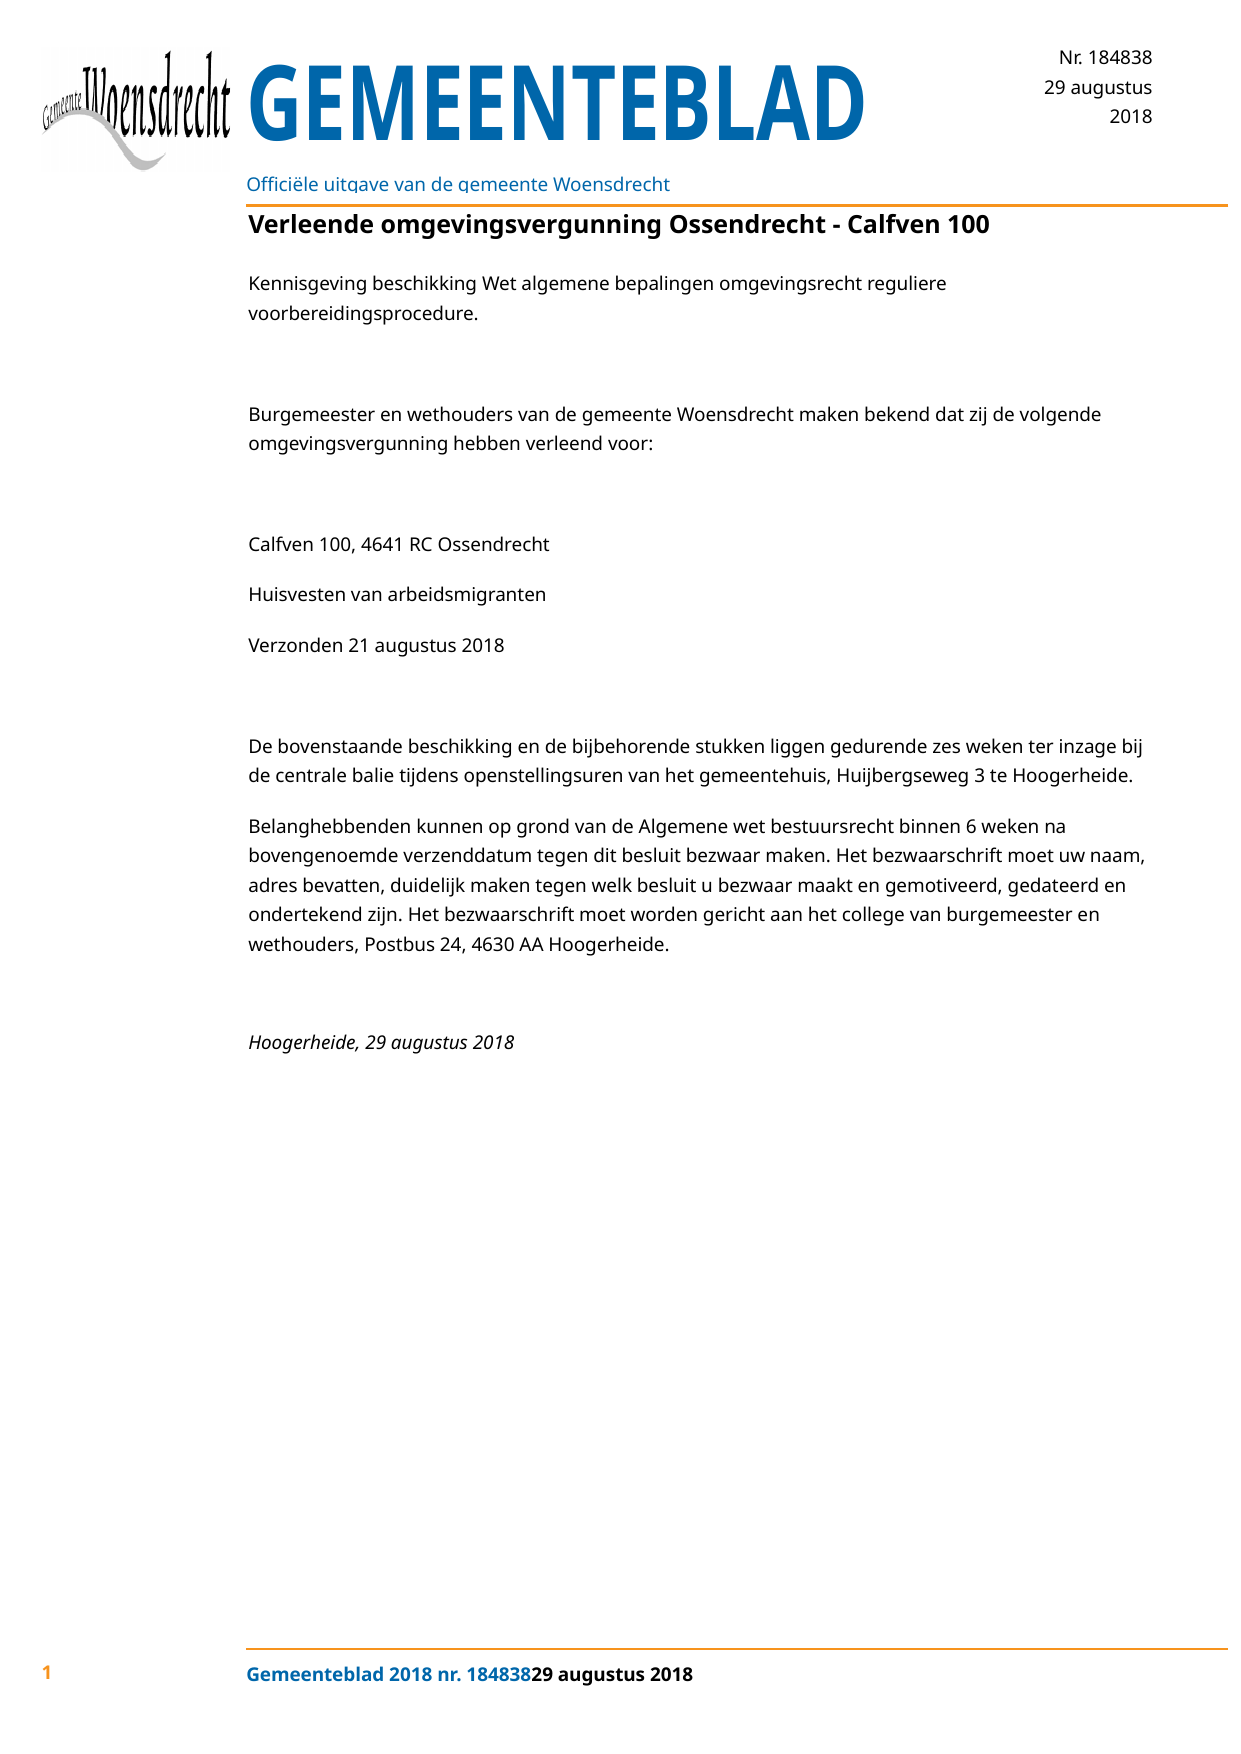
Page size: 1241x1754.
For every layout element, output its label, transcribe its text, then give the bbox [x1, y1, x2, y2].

text Belanghebbenden kunnen op grond van de Algemene wet bestuursrecht binnen 6 weken na bovengenoemde verzenddatum tegen dit besluit bezwaar maken. Het bezwaarschrift moet uw naam, adres bevatten, duidelijk maken tegen welk besluit u bezwaar maakt en gemotiveerd, gedateerd en ondertekend zijn. Het bezwaarschrift moet worden gericht aan het college van burgemeester en wethouders, Postbus 24, 4630 AA Hoogerheide. [248, 813, 1152, 957]
text Hoogerheide, 29 augustus 2018 [248, 1029, 1152, 1055]
text Huisvesten van arbeidsmigranten [248, 582, 1152, 607]
text Kennisgeving beschikking Wet algemene bepalingen omgevingsrecht reguliere voorbereidingsprocedure. [248, 270, 1152, 326]
text De bovenstaande beschikking en de bijbehorende stukken liggen gedurende zes weken ter inzage bij de centrale balie tijdens openstellingsuren van het gemeentehuis, Huijbergseweg 3 te Hoogerheide. [248, 733, 1152, 788]
text Calfven 100, 4641 RC Ossendrecht [248, 531, 1152, 557]
text Verleende omgevingsvergunning Ossendrecht - Calfven 100 [248, 207, 1152, 241]
text Burgemeester en wethouders van de gemeente Woensdrecht maken bekend dat zij de volgende omgevingsvergunning hebben verleend voor: [248, 401, 1152, 456]
picture [41, 47, 231, 172]
text Verzonden 21 augustus 2018 [248, 632, 1152, 658]
